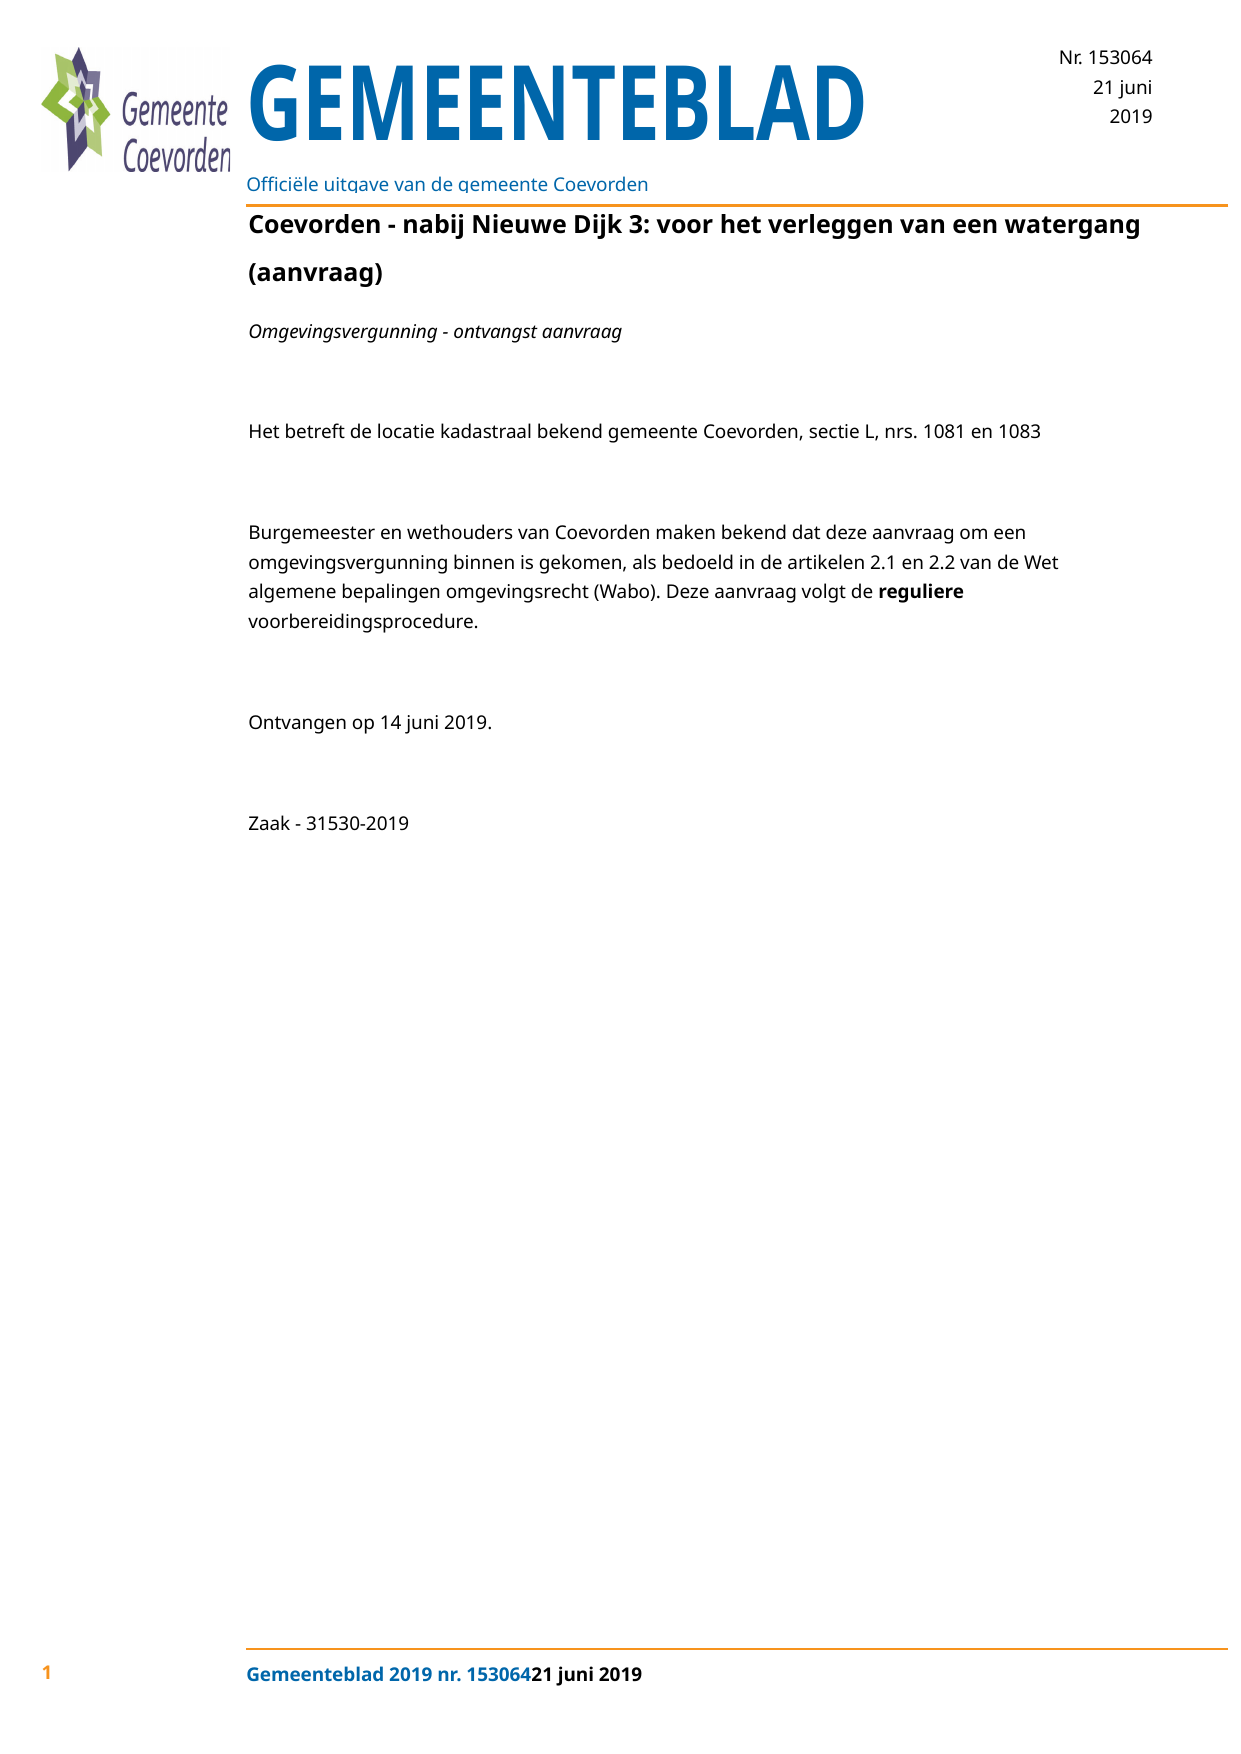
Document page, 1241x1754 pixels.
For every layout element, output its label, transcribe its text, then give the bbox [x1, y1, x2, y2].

text Omgevingsvergunning - ontvangst aanvraag [248, 318, 1152, 344]
text Ontvangen op 14 juni 2019. [248, 709, 1152, 735]
text Het betreft de locatie kadastraal bekend gemeente Coevorden, sectie L, nrs. 1081 en 1083 [248, 419, 1152, 444]
text Burgemeester en wethouders van Coevorden maken bekend dat deze aanvraag om een omgevingsvergunning binnen is gekomen, als bedoeld in de artikelen 2.1 en 2.2 van de Wet algemene bepalingen omgevingsrecht (Wabo). Deze aanvraag volgt de reguliere voorbereidingsprocedure. [248, 519, 1152, 634]
text Zaak - 31530-2019 [248, 810, 1152, 836]
picture [41, 47, 231, 172]
text Coevorden - nabij Nieuwe Dijk 3: voor het verleggen van een watergang (aanvraag) [248, 207, 1152, 288]
